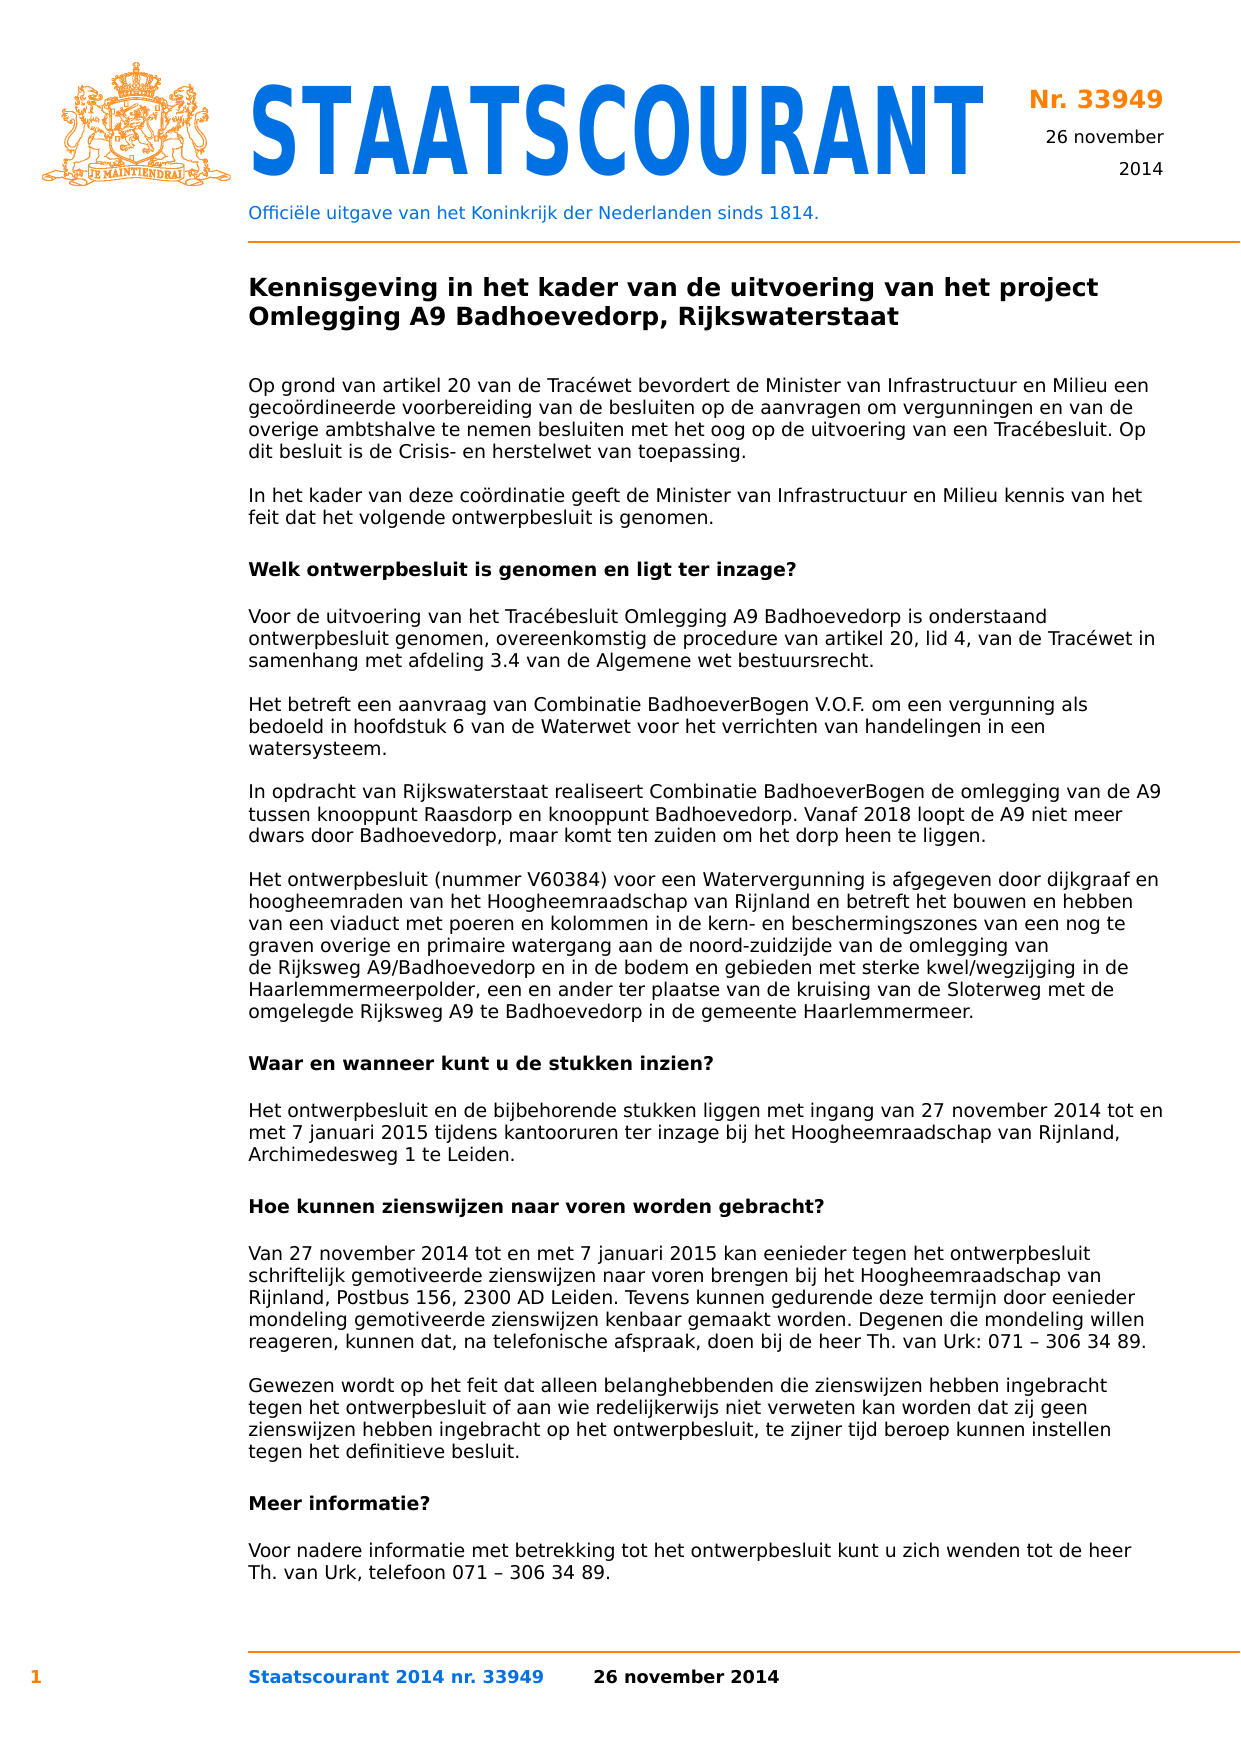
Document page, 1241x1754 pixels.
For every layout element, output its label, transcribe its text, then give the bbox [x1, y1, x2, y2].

subtitle Welk ontwerpbesluit is genomen en ligt ter inzage? [248, 559, 1163, 581]
subtitle Hoe kunnen zienswijzen naar voren worden gebracht? [248, 1196, 1163, 1218]
text Het ontwerpbesluit en de bijbehorende stukken liggen met ingang van 27 november 2014 tot en met 7 januari 2015 tijdens kantooruren ter inzage bij het Hoogheemraadschap van Rijnland, Archimedesweg 1 te Leiden. [248, 1100, 1163, 1166]
text Het ontwerpbesluit (nummer V60384) voor een Watervergunning is afgegeven door dijkgraaf en hoogheemraden van het Hoogheemraadschap van Rijnland en betreft het bouwen en hebben van een viaduct met poeren en kolommen in de kern- en beschermingszones van een nog te graven overige en primaire watergang aan de noord-zuidzijde van de omlegging van [248, 869, 1163, 957]
table_cell 26 november [998, 121, 1240, 153]
table_header STAATSCOURANT [248, 62, 998, 203]
subtitle Waar en wanneer kunt u de stukken inzien? [248, 1053, 1163, 1075]
picture [41, 62, 231, 186]
text Van 27 november 2014 tot en met 7 januari 2015 kan eenieder tegen het ontwerpbesluit schriftelijk gemotiveerde zienswijzen naar voren brengen bij het Hoogheemraadschap van Rijnland, Postbus 156, 2300 AD Leiden. Tevens kunnen gedurende deze termijn door eenieder mondeling gemotiveerde zienswijzen kenbaar gemaakt worden. Degenen die mondeling willen reageren, kunnen dat, na telefonische afspraak, doen bij de heer Th. van Urk: 071 – 306 34 89. [248, 1243, 1163, 1353]
text Voor nadere informatie met betrekking tot het ontwerpbesluit kunt u zich wenden tot de heer Th. van Urk, telefoon 071 – 306 34 89. [248, 1540, 1163, 1584]
table_header [25, 62, 248, 241]
text Voor de uitvoering van het Tracébesluit Omlegging A9 Badhoevedorp is onderstaand ontwerpbesluit genomen, overeenkomstig de procedure van artikel 20, lid 4, van de Tracéwet in samenhang met afdeling 3.4 van de Algemene wet bestuursrecht. [248, 606, 1163, 672]
text Op grond van artikel 20 van de Tracéwet bevordert de Minister van Infrastructuur en Milieu een gecoördineerde voorbereiding van de besluiten op de aanvragen om vergunningen en van de overige ambtshalve te nemen besluiten met het oog op de uitvoering van een Tracébesluit. Op dit besluit is de Crisis- en herstelwet van toepassing. [248, 375, 1163, 463]
text Het betreft een aanvraag van Combinatie BadhoeverBogen V.O.F. om een vergunning als bedoeld in hoofdstuk 6 van de Waterwet voor het verrichten van handelingen in een watersysteem. [248, 694, 1163, 759]
subtitle Meer informatie? [248, 1493, 1163, 1515]
table_cell 2014 [998, 153, 1240, 203]
text In opdracht van Rijkswaterstaat realiseert Combinatie BadhoeverBogen de omlegging van de A9 tussen knooppunt Raasdorp en knooppunt Badhoevedorp. Vanaf 2018 loopt de A9 niet meer dwars door Badhoevedorp, maar komt ten zuiden om het dorp heen te liggen. [248, 781, 1163, 847]
text de Rijksweg A9/Badhoevedorp en in de bodem en gebieden met sterke kwel/wegzijging in de Haarlemmermeerpolder, een en ander ter plaatse van de kruising van de Sloterweg met de omgelegde Rijksweg A9 te Badhoevedorp in de gemeente Haarlemmermeer. [248, 957, 1163, 1023]
table_cell Officiële uitgave van het Koninkrijk der Nederlanden sinds 1814. [248, 203, 1240, 241]
text In het kader van deze coördinatie geeft de Minister van Infrastructuur en Milieu kennis van het feit dat het volgende ontwerpbesluit is genomen. [248, 485, 1163, 529]
subtitle Kennisgeving in het kader van de uitvoering van het project Omlegging A9 Badhoevedorp, Rijkswaterstaat [248, 273, 1163, 331]
table_header Nr. 33949 [998, 62, 1240, 121]
text Gewezen wordt op het feit dat alleen belanghebbenden die zienswijzen hebben ingebracht tegen het ontwerpbesluit of aan wie redelijkerwijs niet verweten kan worden dat zij geen zienswijzen hebben ingebracht op het ontwerpbesluit, te zijner tijd beroep kunnen instellen tegen het definitieve besluit. [248, 1375, 1163, 1463]
